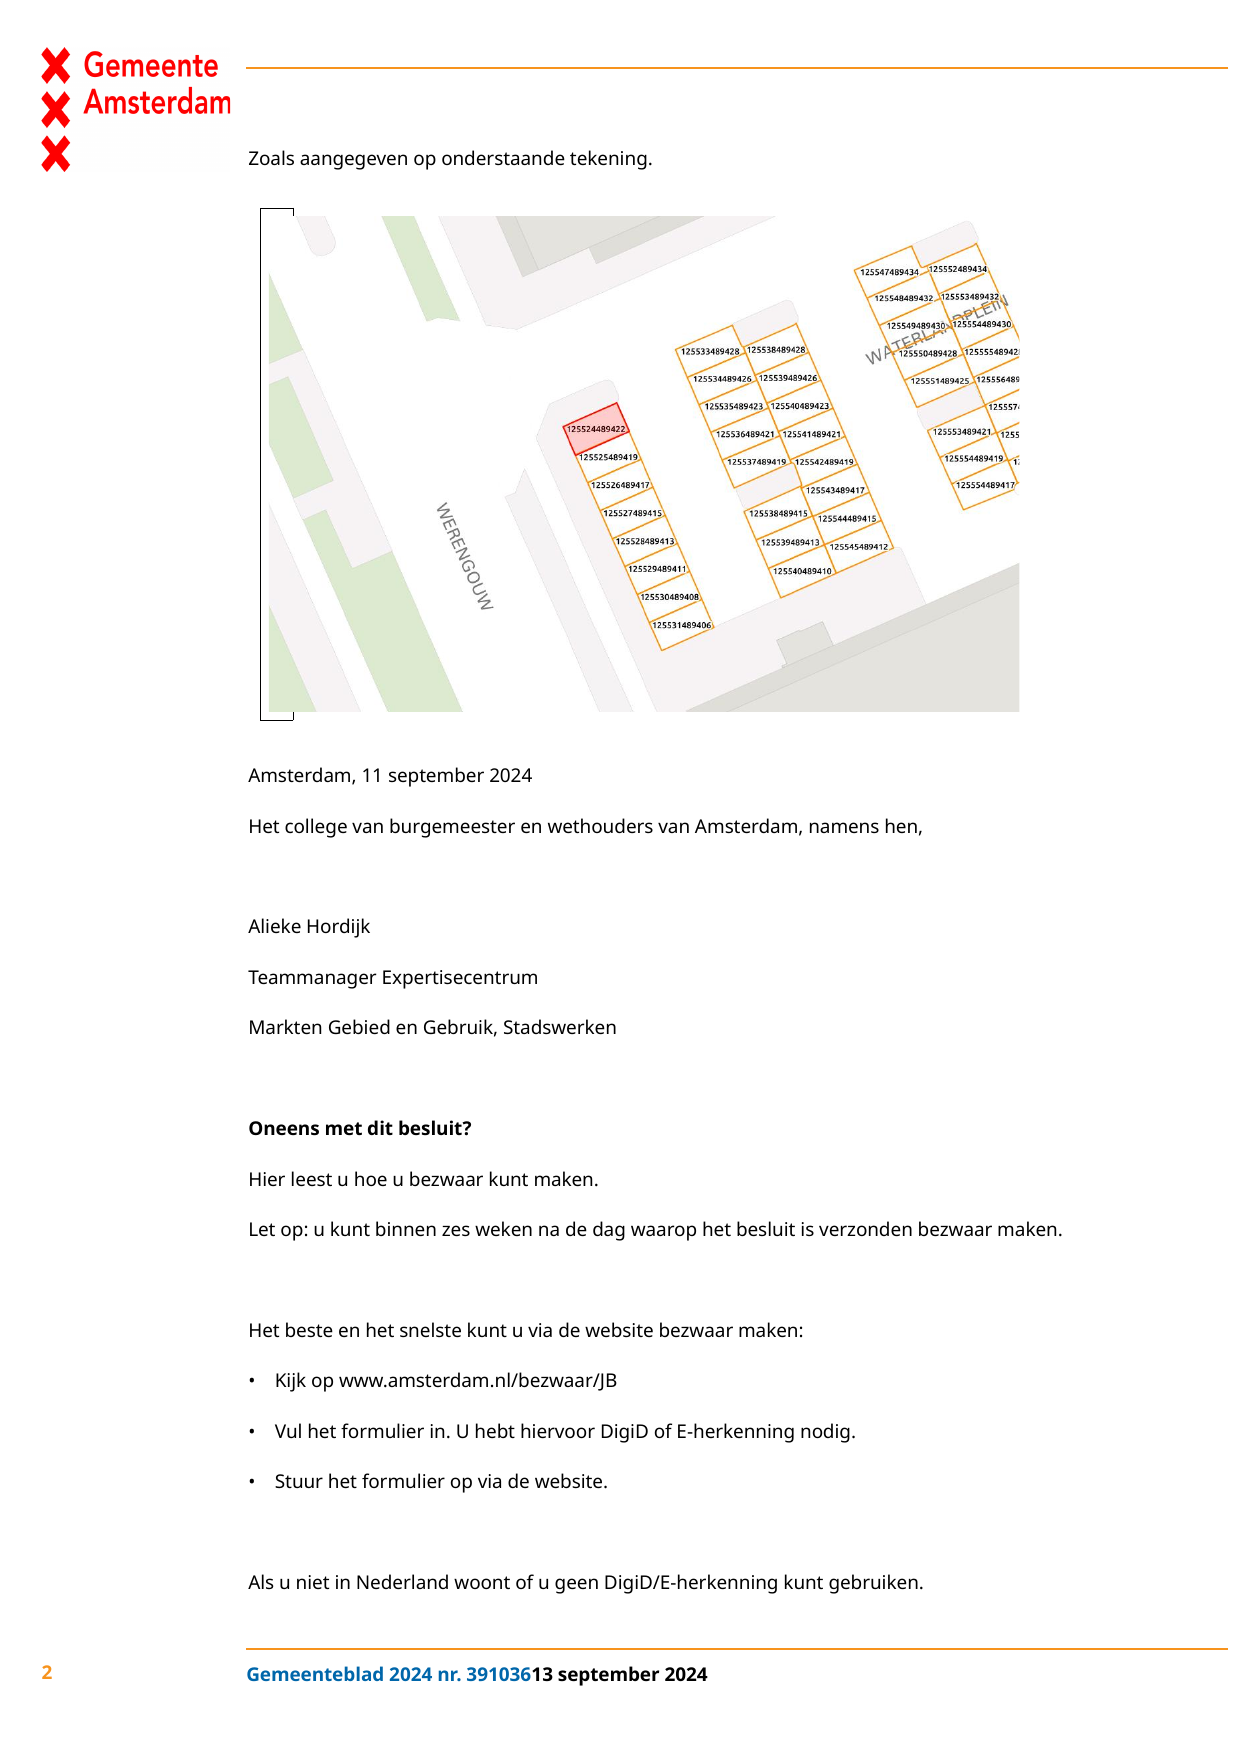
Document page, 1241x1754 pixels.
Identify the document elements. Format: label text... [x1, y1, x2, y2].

picture [268, 216, 1020, 712]
text • Vul het formulier in. U hebt hiervoor DigiD of E-herkenning nodig. [248, 1418, 1152, 1444]
text Alieke Hordijk [248, 914, 1152, 939]
text Als u niet in Nederland woont of u geen DigiD/E-herkenning kunt gebruiken. [248, 1569, 1152, 1595]
picture [41, 47, 231, 172]
text Teammanager Expertisecentrum [248, 964, 1152, 990]
text Markten Gebied en Gebruik, Stadswerken [248, 1014, 1152, 1040]
text Hier leest u hoe u bezwaar kunt maken. [248, 1166, 1152, 1192]
text • Stuur het formulier op via de website. [248, 1468, 1152, 1494]
text Oneens met dit besluit? [248, 1115, 1152, 1141]
text • Kijk op www.amsterdam.nl/bezwaar/JB [248, 1367, 1152, 1393]
text Het beste en het snelste kunt u via de website bezwaar maken: [248, 1317, 1152, 1343]
text Zoals aangegeven op onderstaande tekening. [248, 145, 1152, 171]
text Het college van burgemeester en wethouders van Amsterdam, namens hen, [248, 813, 1152, 839]
text Amsterdam, 11 september 2024 [248, 762, 1152, 788]
text Let op: u kunt binnen zes weken na de dag waarop het besluit is verzonden bezwaar maken. [248, 1216, 1152, 1242]
